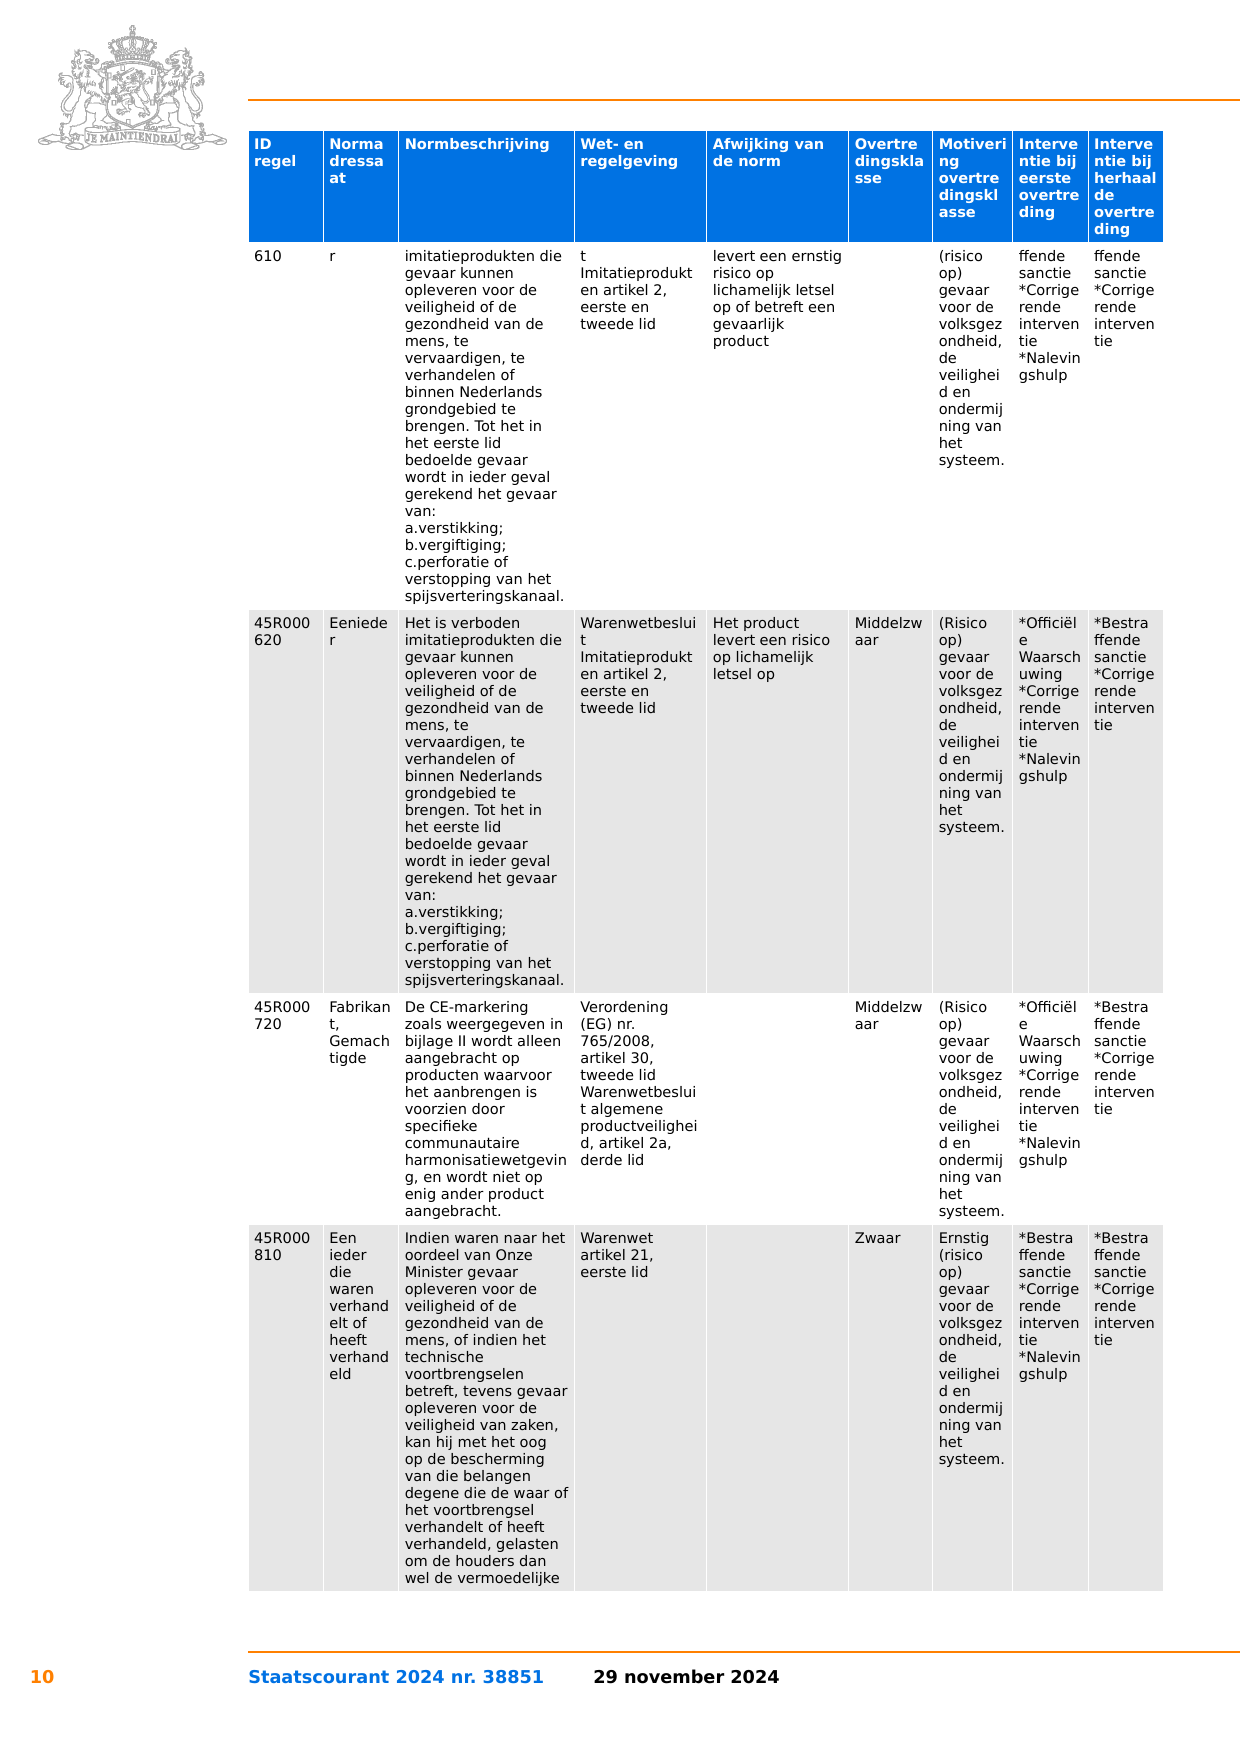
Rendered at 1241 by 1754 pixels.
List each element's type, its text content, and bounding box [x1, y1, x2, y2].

table_cell 45R000720 [249, 994, 323, 1224]
table_header Interventie bij eerste overtreding [1013, 131, 1088, 242]
table_header Normadressaat [324, 131, 398, 242]
table_cell (Risico op) gevaar voor de volksgezondheid, de veiligheid en ondermijning van het systeem. [933, 610, 1012, 993]
table_cell *Officiële Waarschuwing *Corrigerende interventie *Nalevingshulp [1013, 994, 1088, 1224]
table_header Afwijking van de norm [707, 131, 848, 242]
table_cell Indien waren naar het oordeel van Onze Minister gevaar opleveren voor de veiligheid of de gezondheid van de mens, of indien het technische voortbrengselen betreft, tevens gevaar opleveren voor de veiligheid van zaken, kan hij met het oog op de bescherming van die belangen degene die de waar of het voortbrengsel verhandelt of heeft verhandeld, gelasten om de houders dan wel de vermoedelijke [399, 1225, 574, 1591]
table_header Wet- en regelgeving [575, 131, 706, 242]
picture [38, 25, 227, 150]
table_cell [849, 243, 932, 609]
table_header Interventie bij herhaalde overtreding [1089, 131, 1163, 242]
table_cell Ernstig (risico op) gevaar voor de volksgezondheid, de veiligheid en ondermijning van het systeem. [933, 1225, 1012, 1591]
table_cell 45R000810 [249, 1225, 323, 1591]
table_cell [707, 994, 848, 1224]
table_cell *Bestraffende sanctie *Corrigerende interventie [1089, 1225, 1163, 1591]
table_cell *Bestraffende sanctie *Corrigerende interventie [1089, 610, 1163, 993]
table_cell Warenwetbesluit Imitatieprodukten artikel 2, eerste en tweede lid [575, 610, 706, 993]
table_header Overtredingsklasse [849, 131, 932, 242]
table_header Normbeschrijving [399, 131, 574, 242]
table_cell Het product levert een risico op lichamelijk letsel op [707, 610, 848, 993]
table_cell r [324, 243, 398, 609]
table_cell ffende sanctie *Corrigerende interventie [1089, 243, 1163, 609]
table_cell Warenwet artikel 21, eerste lid [575, 1225, 706, 1591]
table_cell [707, 1225, 848, 1591]
table_cell De CE-markering zoals weergegeven in bijlage II wordt alleen aangebracht op producten waarvoor het aanbrengen is voorzien door specifieke communautaire harmonisatiewetgeving, en wordt niet op enig ander product aangebracht. [399, 994, 574, 1224]
table_header Motivering overtredingsklasse [933, 131, 1012, 242]
table_cell *Bestraffende sanctie *Corrigerende interventie *Nalevingshulp [1013, 1225, 1088, 1591]
table_cell (risico op) gevaar voor de volksgezondheid, de veiligheid en ondermijning van het systeem. [933, 243, 1012, 609]
table_cell imitatieprodukten die gevaar kunnen opleveren voor de veiligheid of de gezondheid van de mens, te vervaardigen, te verhandelen of binnen Nederlands grondgebied te brengen. Tot het in het eerste lid bedoelde gevaar wordt in ieder geval gerekend het gevaar van: a.verstikking; b.vergiftiging; c.perforatie of verstopping van het spijsverteringskanaal. [399, 243, 574, 609]
table_cell t Imitatieprodukten artikel 2, eerste en tweede lid [575, 243, 706, 609]
table_cell Middelzwaar [849, 994, 932, 1224]
table_cell levert een ernstig risico op lichamelijk letsel op of betreft een gevaarlijk product [707, 243, 848, 609]
table_cell Verordening (EG) nr. 765/2008, artikel 30, tweede lid Warenwetbesluit algemene productveiligheid, artikel 2a, derde lid [575, 994, 706, 1224]
table_cell *Bestraffende sanctie *Corrigerende interventie [1089, 994, 1163, 1224]
table_cell ffende sanctie *Corrigerende interventie *Nalevingshulp [1013, 243, 1088, 609]
table_cell Zwaar [849, 1225, 932, 1591]
table_cell Middelzwaar [849, 610, 932, 993]
table_cell *Officiële Waarschuwing *Corrigerende interventie *Nalevingshulp [1013, 610, 1088, 993]
table_cell Fabrikant, Gemachtigde [324, 994, 398, 1224]
table_cell Het is verboden imitatieprodukten die gevaar kunnen opleveren voor de veiligheid of de gezondheid van de mens, te vervaardigen, te verhandelen of binnen Nederlands grondgebied te brengen. Tot het in het eerste lid bedoelde gevaar wordt in ieder geval gerekend het gevaar van: a.verstikking; b.vergiftiging; c.perforatie of verstopping van het spijsverteringskanaal. [399, 610, 574, 993]
table_cell 45R000620 [249, 610, 323, 993]
table_cell 610 [249, 243, 323, 609]
table_cell Eenieder [324, 610, 398, 993]
table_cell (Risico op) gevaar voor de volksgezondheid, de veiligheid en ondermijning van het systeem. [933, 994, 1012, 1224]
table_cell Een ieder die waren verhandelt of heeft verhandeld [324, 1225, 398, 1591]
table_header ID regel [249, 131, 323, 242]
